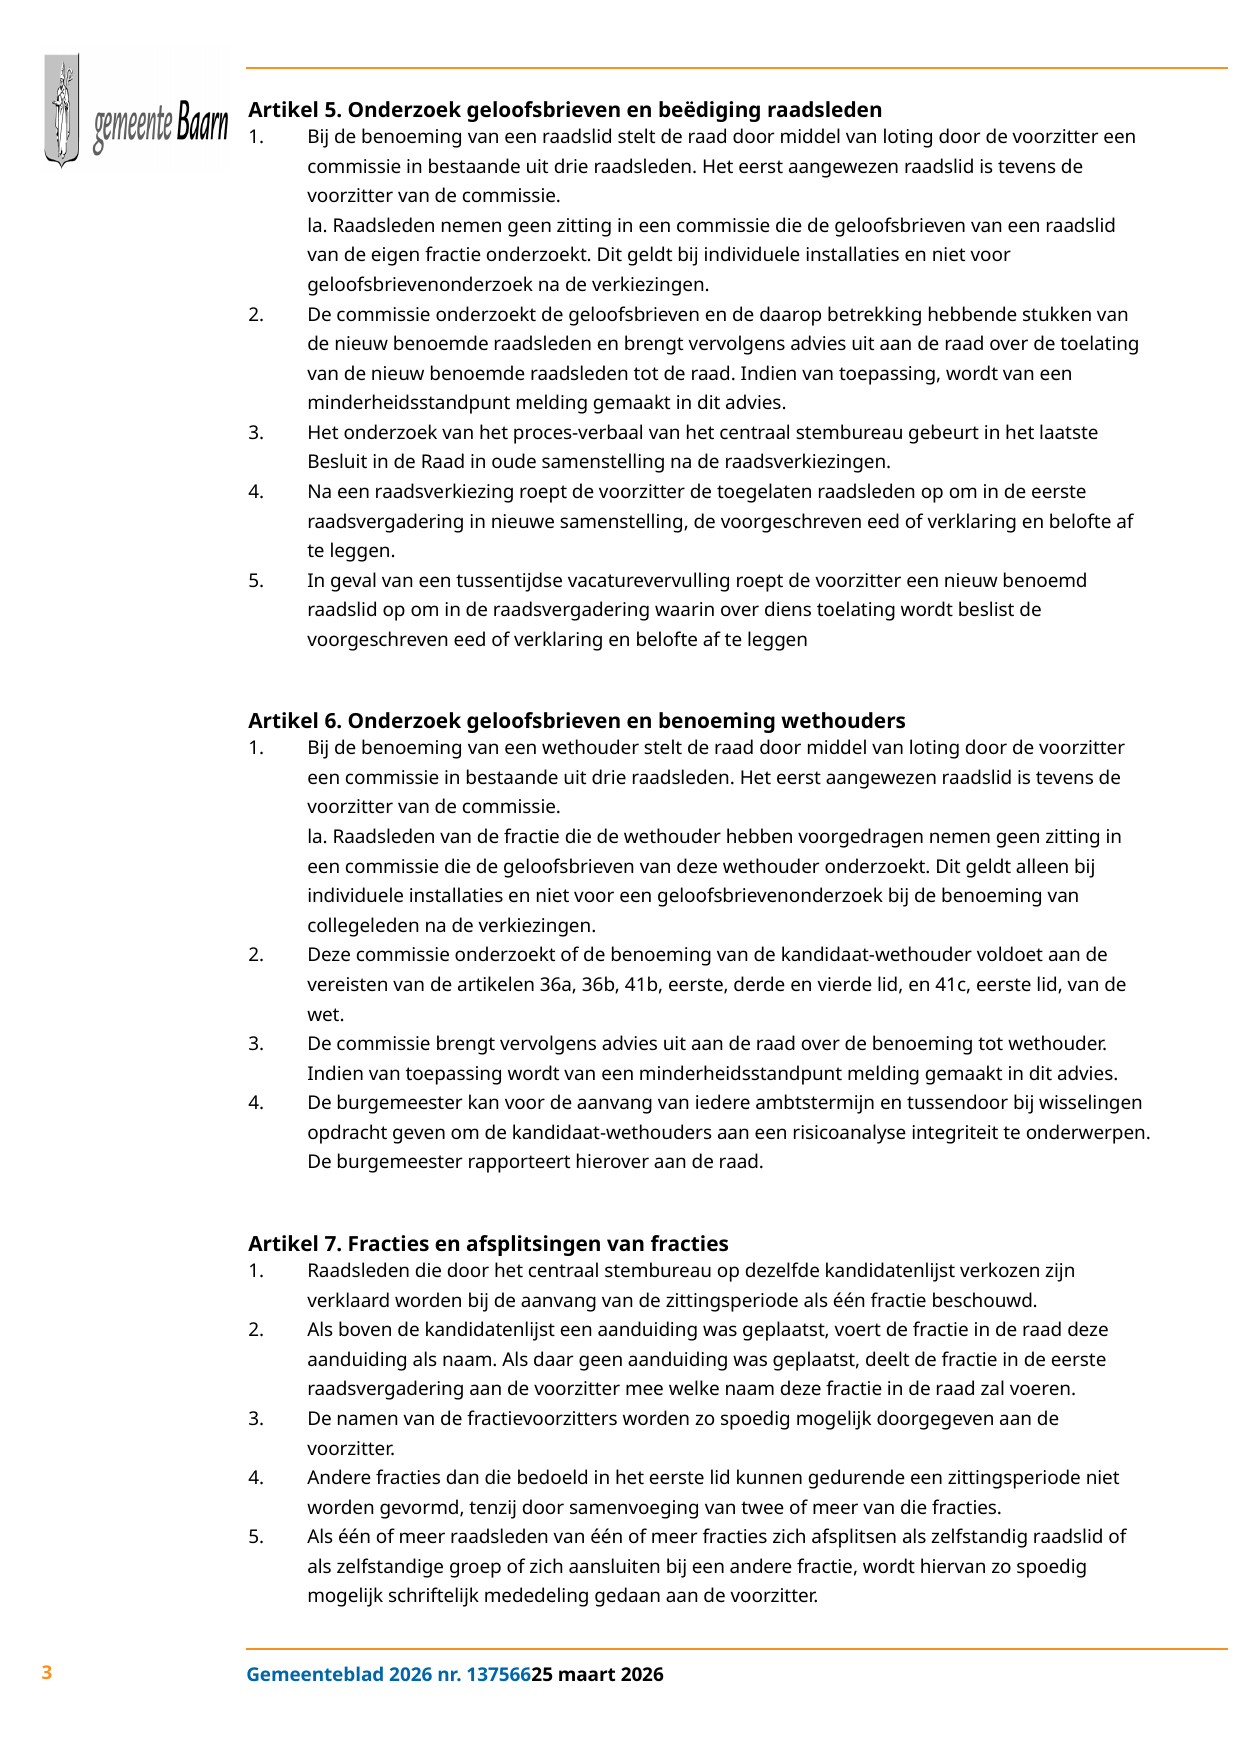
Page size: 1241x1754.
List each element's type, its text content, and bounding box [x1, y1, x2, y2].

list la. Raadsleden van de fractie die de wethouder hebben voorgedragen nemen geen zitting in een commissie die de geloofsbrieven van deze wethouder onderzoekt. Dit geldt alleen bij individuele installaties en niet voor een geloofsbrievenonderzoek bij de benoeming van collegeleden na de verkiezingen. [248, 823, 1152, 938]
picture [41, 47, 231, 172]
list Als één of meer raadsleden van één of meer fracties zich afsplitsen als zelfstandig raadslid of als zelfstandige groep of zich aansluiten bij een andere fractie, wordt hiervan zo spoedig mogelijk schriftelijk mededeling gedaan aan de voorzitter. [248, 1523, 1152, 1608]
text Artikel 7. Fracties en afsplitsingen van fracties [248, 1229, 1152, 1257]
list De commissie brengt vervolgens advies uit aan de raad over de benoeming tot wethouder. Indien van toepassing wordt van een minderheidsstandpunt melding gemaakt in dit advies. [248, 1030, 1152, 1086]
list In geval van een tussentijdse vacaturevervulling roept de voorzitter een nieuw benoemd raadslid op om in de raadsvergadering waarin over diens toelating wordt beslist de voorgeschreven eed of verklaring en belofte af te leggen [248, 567, 1152, 652]
text Artikel 6. Onderzoek geloofsbrieven en benoeming wethouders [248, 706, 1152, 734]
list Deze commissie onderzoekt of de benoeming van de kandidaat-wethouder voldoet aan de vereisten van de artikelen 36a, 36b, 41b, eerste, derde en vierde lid, en 41c, eerste lid, van de wet. [248, 942, 1152, 1027]
list Het onderzoek van het proces-verbaal van het centraal stembureau gebeurt in het laatste Besluit in de Raad in oude samenstelling na de raadsverkiezingen. [248, 419, 1152, 474]
text Artikel 5. Onderzoek geloofsbrieven en beëdiging raadsleden [248, 95, 1152, 123]
list Bij de benoeming van een wethouder stelt de raad door middel van loting door de voorzitter een commissie in bestaande uit drie raadsleden. Het eerst aangewezen raadslid is tevens de voorzitter van de commissie. [248, 734, 1152, 819]
list Raadsleden die door het centraal stembureau op dezelfde kandidatenlijst verkozen zijn verklaard worden bij de aanvang van de zittingsperiode als één fractie beschouwd. [248, 1257, 1152, 1312]
list De commissie onderzoekt de geloofsbrieven en de daarop betrekking hebbende stukken van de nieuw benoemde raadsleden en brengt vervolgens advies uit aan de raad over de toelating van de nieuw benoemde raadsleden tot de raad. Indien van toepassing, wordt van een minderheidsstandpunt melding gemaakt in dit advies. [248, 301, 1152, 415]
list Na een raadsverkiezing roept de voorzitter de toegelaten raadsleden op om in de eerste raadsvergadering in nieuwe samenstelling, de voorgeschreven eed of verklaring en belofte af te leggen. [248, 478, 1152, 563]
list la. Raadsleden nemen geen zitting in een commissie die de geloofsbrieven van een raadslid van de eigen fractie onderzoekt. Dit geldt bij individuele installaties en niet voor geloofsbrievenonderzoek na de verkiezingen. [248, 212, 1152, 297]
list De namen van de fractievoorzitters worden zo spoedig mogelijk doorgegeven aan de voorzitter. [248, 1405, 1152, 1460]
list Bij de benoeming van een raadslid stelt de raad door middel van loting door de voorzitter een commissie in bestaande uit drie raadsleden. Het eerst aangewezen raadslid is tevens de voorzitter van de commissie. [248, 123, 1152, 208]
list Andere fracties dan die bedoeld in het eerste lid kunnen gedurende een zittingsperiode niet worden gevormd, tenzij door samenvoeging van twee of meer van die fracties. [248, 1464, 1152, 1519]
list Als boven de kandidatenlijst een aanduiding was geplaatst, voert de fractie in de raad deze aanduiding als naam. Als daar geen aanduiding was geplaatst, deelt de fractie in de eerste raadsvergadering aan de voorzitter mee welke naam deze fractie in de raad zal voeren. [248, 1316, 1152, 1401]
list De burgemeester kan voor de aanvang van iedere ambtstermijn en tussendoor bij wisselingen opdracht geven om de kandidaat-wethouders aan een risicoanalyse integriteit te onderwerpen. De burgemeester rapporteert hierover aan de raad. [248, 1089, 1152, 1174]
